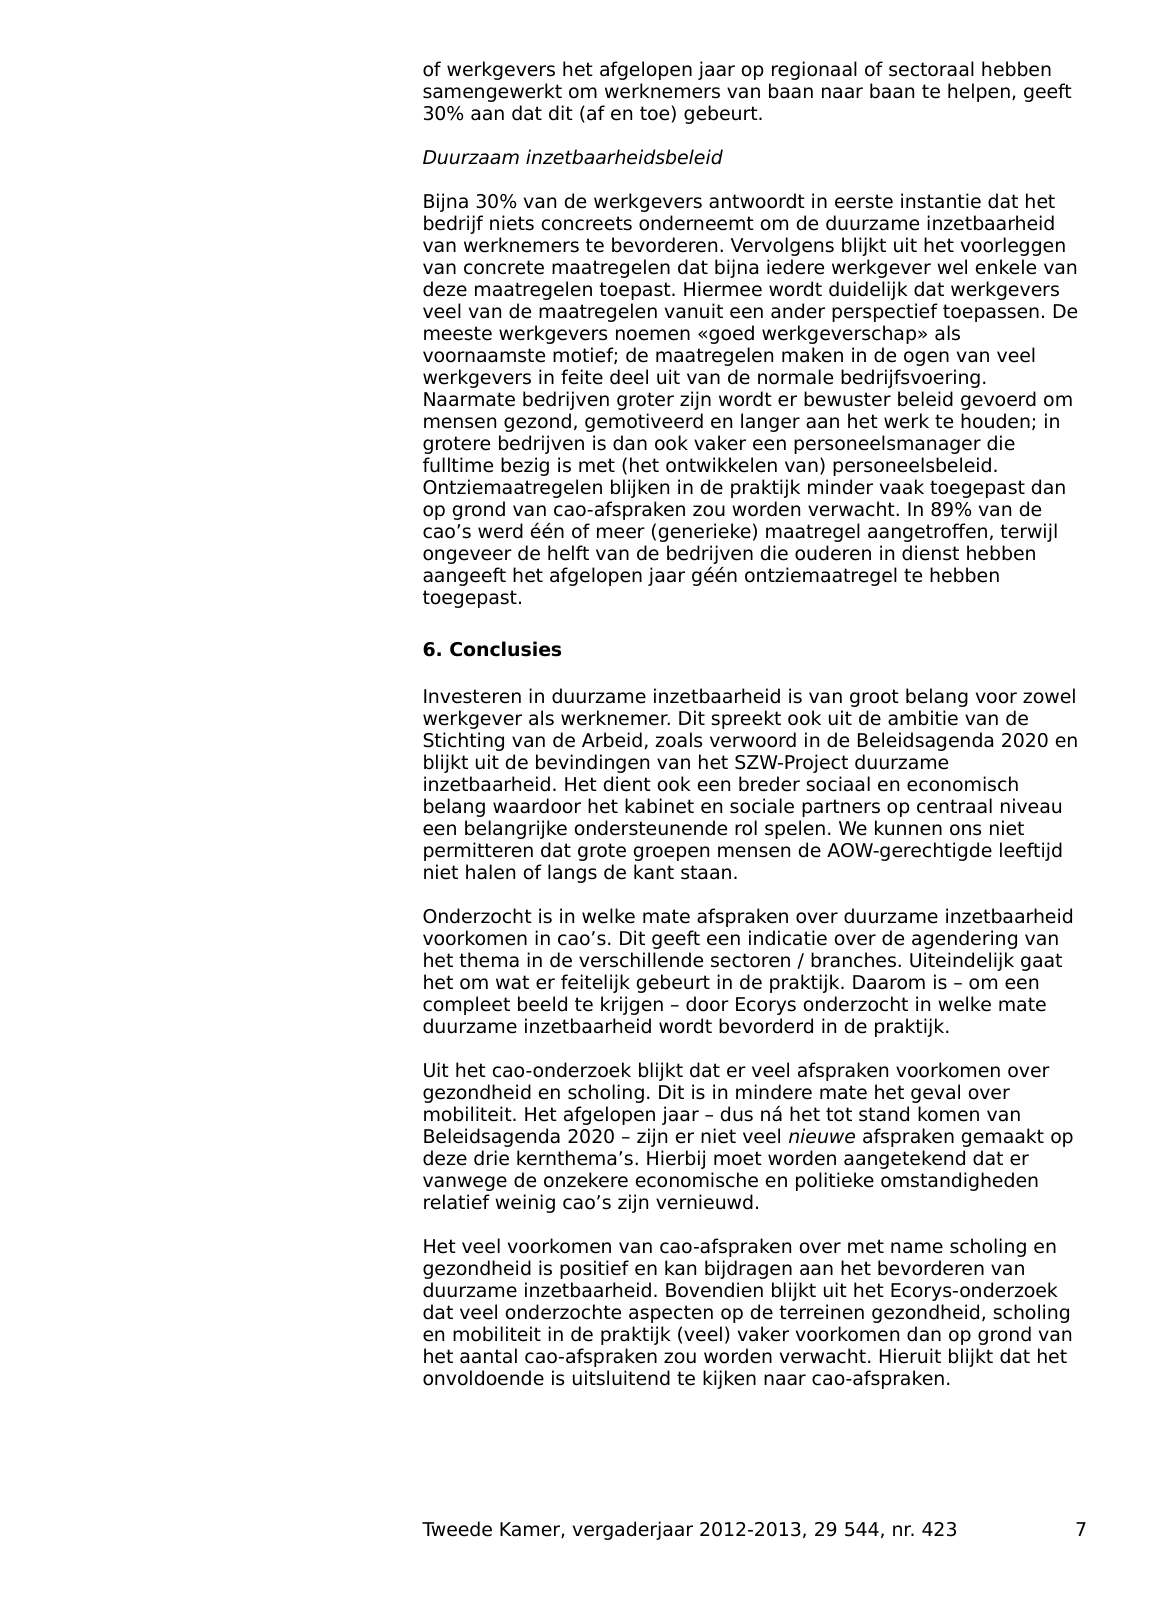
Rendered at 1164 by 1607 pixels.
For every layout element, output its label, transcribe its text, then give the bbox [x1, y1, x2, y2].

text Uit het cao-onderzoek blijkt dat er veel afspraken voorkomen over gezondheid en scholing. Dit is in mindere mate het geval over mobiliteit. Het afgelopen jaar – dus ná het tot stand komen van Beleidsagenda 2020 – zijn er niet veel nieuwe afspraken gemaakt op deze drie kernthema’s. Hierbij moet worden aangetekend dat er vanwege de onzekere economische en politieke omstandigheden relatief weinig cao’s zijn vernieuwd. [422, 1060, 1087, 1214]
text Bijna 30% van de werkgevers antwoordt in eerste instantie dat het bedrijf niets concreets onderneemt om de duurzame inzetbaarheid van werknemers te bevorderen. Vervolgens blijkt uit het voorleggen van concrete maatregelen dat bijna iedere werkgever wel enkele van deze maatregelen toepast. Hiermee wordt duidelijk dat werkgevers veel van de maatregelen vanuit een ander perspectief toepassen. De meeste werkgevers noemen «goed werkgeverschap» als voornaamste motief; de maatregelen maken in de ogen van veel werkgevers in feite deel uit van de normale bedrijfsvoering. Naarmate bedrijven groter zijn wordt er bewuster beleid gevoerd om mensen gezond, gemotiveerd en langer aan het werk te houden; in grotere bedrijven is dan ook vaker een personeelsmanager die fulltime bezig is met (het ontwikkelen van) personeelsbeleid. [422, 191, 1087, 477]
subtitle 6. Conclusies [422, 639, 1087, 661]
text Ontziemaatregelen blijken in de praktijk minder vaak toegepast dan op grond van cao-afspraken zou worden verwacht. In 89% van de cao’s werd één of meer (generieke) maatregel aangetroffen, terwijl ongeveer de helft van de bedrijven die ouderen in dienst hebben aangeeft het afgelopen jaar géén ontziemaatregel te hebben toegepast. [422, 477, 1087, 609]
subtitle Duurzaam inzetbaarheidsbeleid [422, 147, 1087, 169]
text of werkgevers het afgelopen jaar op regionaal of sectoraal hebben samengewerkt om werknemers van baan naar baan te helpen, geeft 30% aan dat dit (af en toe) gebeurt. [422, 59, 1087, 125]
text Het veel voorkomen van cao-afspraken over met name scholing en gezondheid is positief en kan bijdragen aan het bevorderen van duurzame inzetbaarheid. Bovendien blijkt uit het Ecorys-onderzoek dat veel onderzochte aspecten op de terreinen gezondheid, scholing en mobiliteit in de praktijk (veel) vaker voorkomen dan op grond van het aantal cao-afspraken zou worden verwacht. Hieruit blijkt dat het onvoldoende is uitsluitend te kijken naar cao-afspraken. [422, 1236, 1087, 1390]
text Onderzocht is in welke mate afspraken over duurzame inzetbaarheid voorkomen in cao’s. Dit geeft een indicatie over de agendering van het thema in de verschillende sectoren / branches. Uiteindelijk gaat het om wat er feitelijk gebeurt in de praktijk. Daarom is – om een compleet beeld te krijgen – door Ecorys onderzocht in welke mate duurzame inzetbaarheid wordt bevorderd in de praktijk. [422, 906, 1087, 1038]
text Investeren in duurzame inzetbaarheid is van groot belang voor zowel werkgever als werknemer. Dit spreekt ook uit de ambitie van de Stichting van de Arbeid, zoals verwoord in de Beleidsagenda 2020 en blijkt uit de bevindingen van het SZW-Project duurzame inzetbaarheid. Het dient ook een breder sociaal en economisch belang waardoor het kabinet en sociale partners op centraal niveau een belangrijke ondersteunende rol spelen. We kunnen ons niet permitteren dat grote groepen mensen de AOW-gerechtigde leeftijd niet halen of langs de kant staan. [422, 686, 1087, 884]
